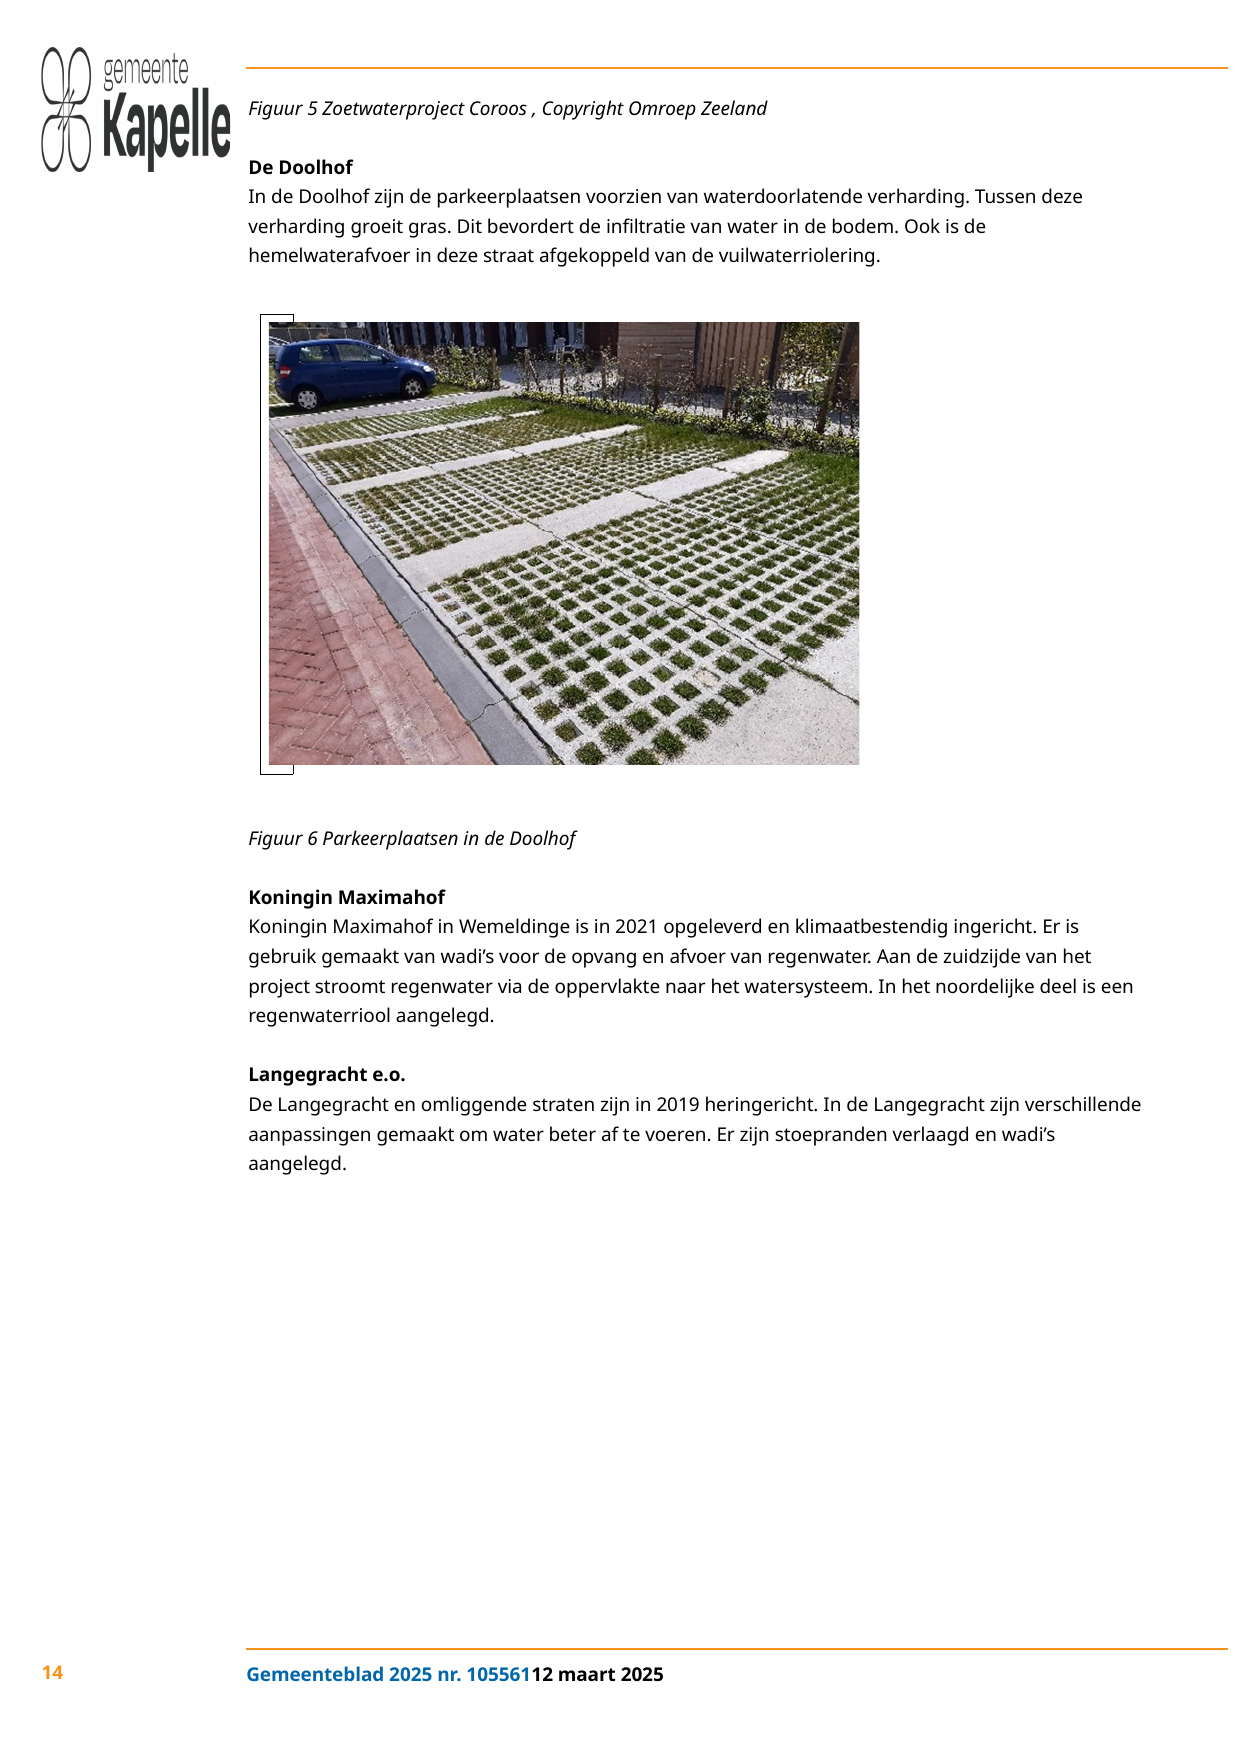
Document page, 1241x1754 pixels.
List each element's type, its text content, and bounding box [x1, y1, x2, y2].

text Figuur 5 Zoetwaterproject Coroos , Copyright Omroep Zeeland [248, 95, 1152, 121]
picture [268, 322, 860, 765]
text Figuur 6 Parkeerplaatsen in de Doolhof [248, 825, 1152, 851]
text Koningin Maximahof [248, 884, 1152, 910]
text Koningin Maximahof in Wemeldinge is in 2021 opgeleverd en klimaatbestendig ingericht. Er is gebruik gemaakt van wadi’s voor de opvang en afvoer van regenwater. Aan de zuidzijde van het project stroomt regenwater via de oppervlakte naar het watersysteem. In het noordelijke deel is een regenwaterriool aangelegd. [248, 914, 1152, 1028]
text De Doolhof [248, 154, 1152, 180]
picture [41, 47, 231, 172]
text In de Doolhof zijn de parkeerplaatsen voorzien van waterdoorlatende verharding. Tussen deze verharding groeit gras. Dit bevordert de infiltratie van water in de bodem. Ook is de hemelwaterafvoer in deze straat afgekoppeld van de vuilwaterriolering. [248, 183, 1152, 268]
text De Langegracht en omliggende straten zijn in 2019 heringericht. In de Langegracht zijn verschillende aanpassingen gemaakt om water beter af te voeren. Er zijn stoepranden verlaagd en wadi’s aangelegd. [248, 1091, 1152, 1176]
text Langegracht e.o. [248, 1062, 1152, 1087]
